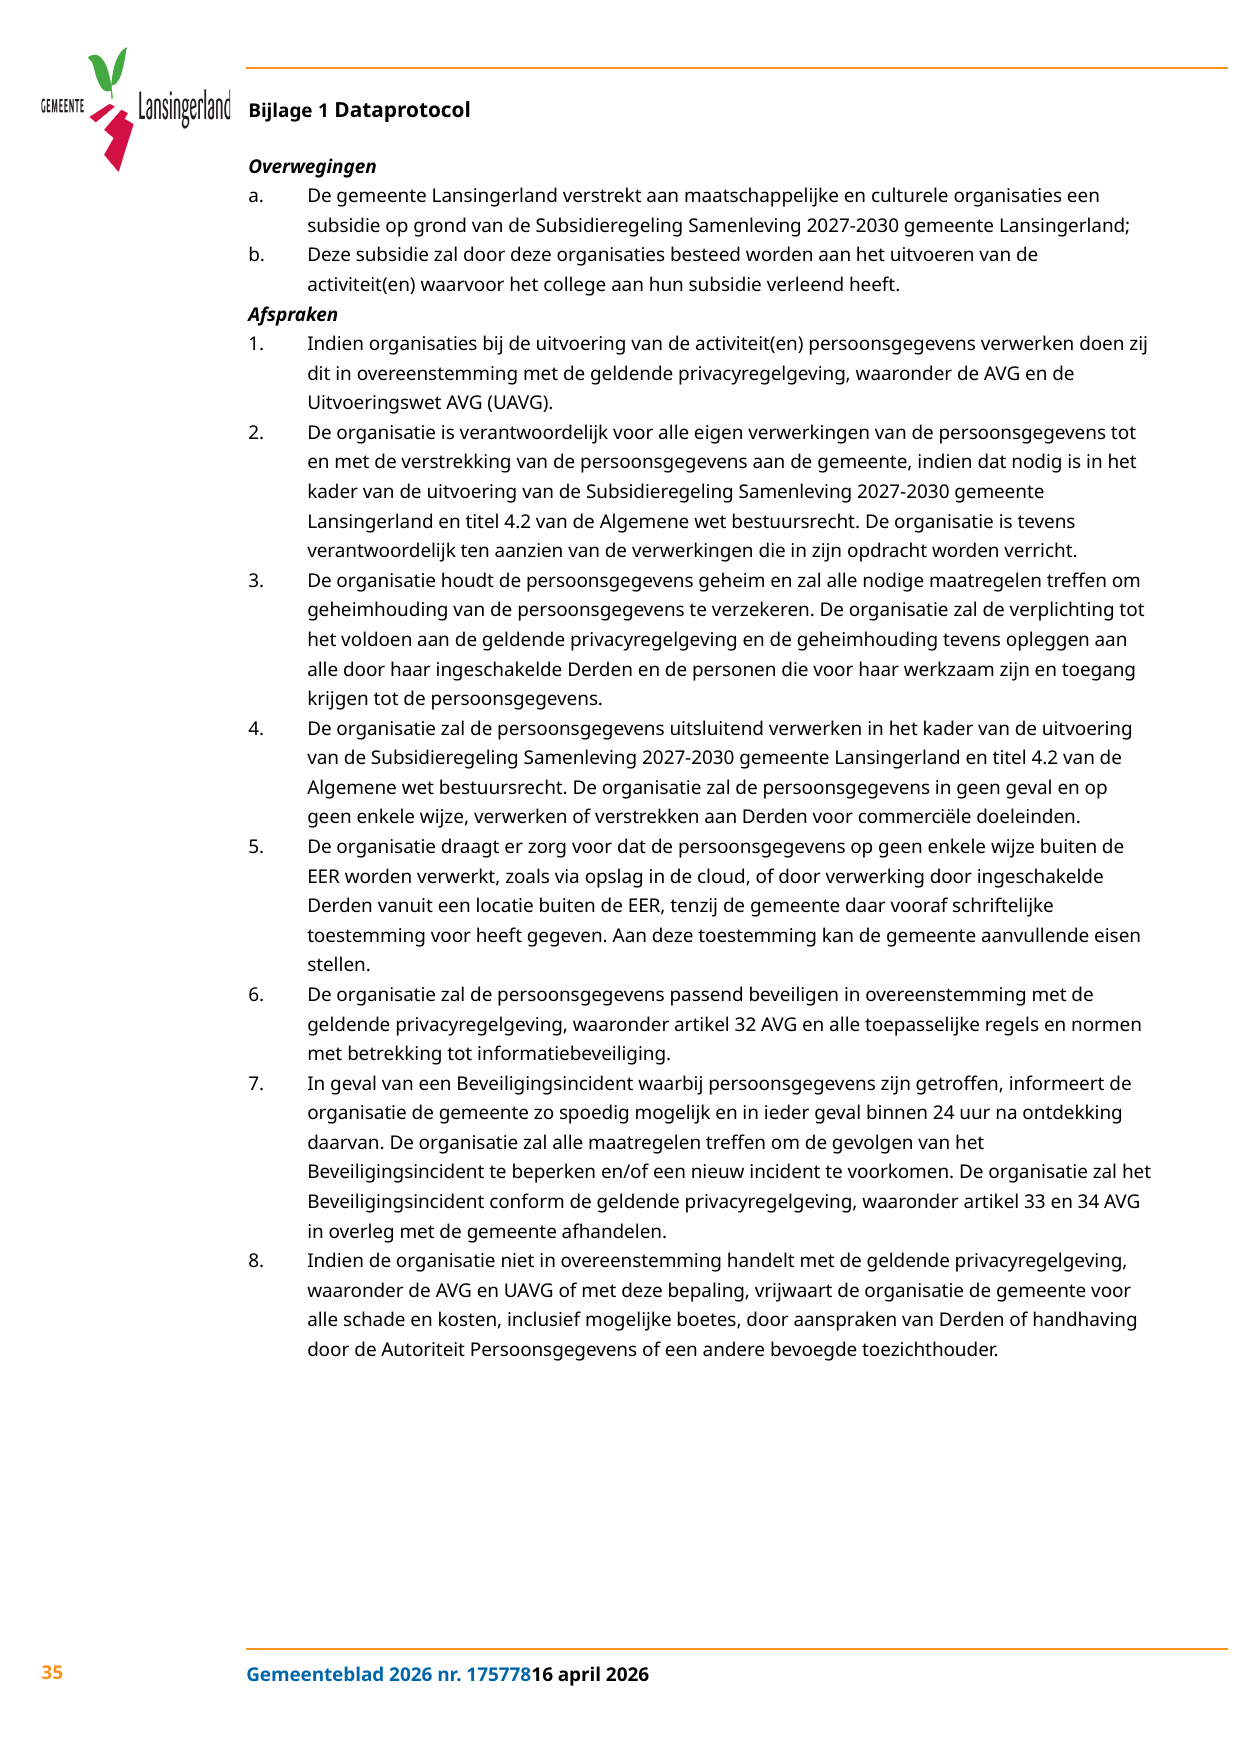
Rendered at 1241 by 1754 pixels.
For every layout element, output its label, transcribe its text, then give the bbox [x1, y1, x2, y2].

list De organisatie is verantwoordelijk voor alle eigen verwerkingen van de persoonsgegevens tot en met de verstrekking van de persoonsgegevens aan de gemeente, indien dat nodig is in het kader van de uitvoering van de Subsidieregeling Samenleving 2027-2030 gemeente Lansingerland en titel 4.2 van de Algemene wet bestuursrecht. De organisatie is tevens verantwoordelijk ten aanzien van de verwerkingen die in zijn opdracht worden verricht. [248, 419, 1152, 563]
list De organisatie houdt de persoonsgegevens geheim en zal alle nodige maatregelen treffen om geheimhouding van de persoonsgegevens te verzekeren. De organisatie zal de verplichting tot het voldoen aan de geldende privacyregelgeving en de geheimhouding tevens opleggen aan alle door haar ingeschakelde Derden en de personen die voor haar werkzaam zijn en toegang krijgen tot de persoonsgegevens. [248, 567, 1152, 711]
list De gemeente Lansingerland verstrekt aan maatschappelijke en culturele organisaties een subsidie op grond van de Subsidieregeling Samenleving 2027-2030 gemeente Lansingerland; [248, 182, 1152, 238]
list De organisatie draagt er zorg voor dat de persoonsgegevens op geen enkele wijze buiten de EER worden verwerkt, zoals via opslag in de cloud, of door verwerking door ingeschakelde Derden vanuit een locatie buiten de EER, tenzij de gemeente daar vooraf schriftelijke toestemming voor heeft gegeven. Aan deze toestemming kan de gemeente aanvullende eisen stellen. [248, 833, 1152, 977]
text Overwegingen [248, 153, 1152, 179]
list Indien organisaties bij de uitvoering van de activiteit(en) persoonsgegevens verwerken doen zij dit in overeenstemming met de geldende privacyregelgeving, waaronder de AVG en de Uitvoeringswet AVG (UAVG). [248, 330, 1152, 415]
list De organisatie zal de persoonsgegevens passend beveiligen in overeenstemming met de geldende privacyregelgeving, waaronder artikel 32 AVG en alle toepasselijke regels en normen met betrekking tot informatiebeveiliging. [248, 981, 1152, 1066]
text Afspraken [248, 301, 1152, 327]
list In geval van een Beveiligingsincident waarbij persoonsgegevens zijn getroffen, informeert de organisatie de gemeente zo spoedig mogelijk en in ieder geval binnen 24 uur na ontdekking daarvan. De organisatie zal alle maatregelen treffen om de gevolgen van het Beveiligingsincident te beperken en/of een nieuw incident te voorkomen. De organisatie zal het Beveiligingsincident conform de geldende privacyregelgeving, waaronder artikel 33 en 34 AVG in overleg met de gemeente afhandelen. [248, 1070, 1152, 1244]
list Deze subsidie zal door deze organisaties besteed worden aan het uitvoeren van de activiteit(en) waarvoor het college aan hun subsidie verleend heeft. [248, 242, 1152, 297]
picture [41, 47, 231, 172]
list Indien de organisatie niet in overeenstemming handelt met de geldende privacyregelgeving, waaronder de AVG en UAVG of met deze bepaling, vrijwaart de organisatie de gemeente voor alle schade en kosten, inclusief mogelijke boetes, door aanspraken van Derden of handhaving door de Autoriteit Persoonsgegevens of een andere bevoegde toezichthouder. [248, 1247, 1152, 1362]
list De organisatie zal de persoonsgegevens uitsluitend verwerken in het kader van de uitvoering van de Subsidieregeling Samenleving 2027-2030 gemeente Lansingerland en titel 4.2 van de Algemene wet bestuursrecht. De organisatie zal de persoonsgegevens in geen geval en op geen enkele wijze, verwerken of verstrekken aan Derden voor commerciële doeleinden. [248, 715, 1152, 829]
text Bijlage 1 Dataprotocol [248, 95, 1152, 123]
